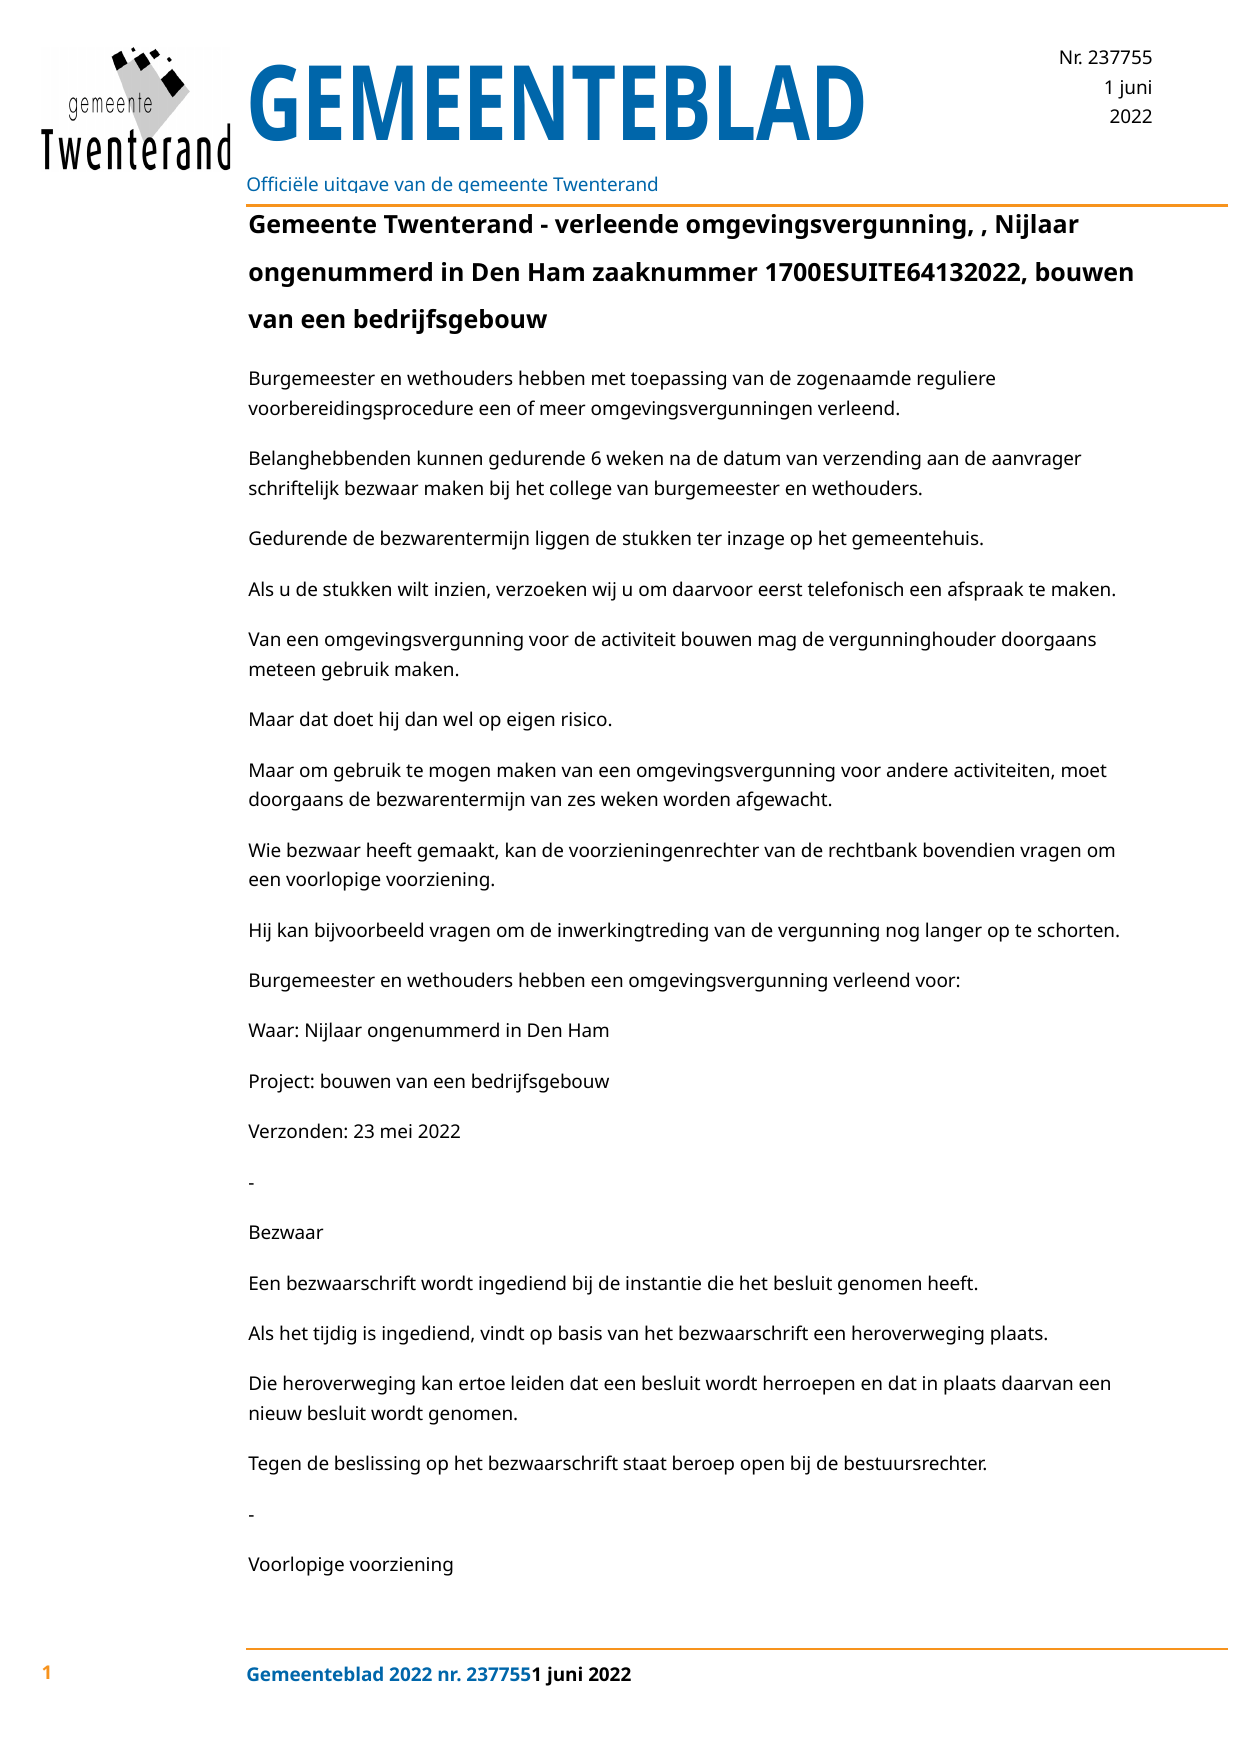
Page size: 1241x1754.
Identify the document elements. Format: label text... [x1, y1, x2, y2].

text Waar: Nijlaar ongenummerd in Den Ham [248, 1018, 1152, 1043]
picture [41, 47, 231, 172]
text Belanghebbenden kunnen gedurende 6 weken na de datum van verzending aan de aanvrager schriftelijk bezwaar maken bij het college van burgemeester en wethouders. [248, 446, 1152, 501]
text Burgemeester en wethouders hebben met toepassing van de zogenaamde reguliere voorbereidingsprocedure een of meer omgevingsvergunningen verleend. [248, 366, 1152, 421]
text Burgemeester en wethouders hebben een omgevingsvergunning verleend voor: [248, 967, 1152, 993]
text Als het tijdig is ingediend, vindt op basis van het bezwaarschrift een heroverweging plaats. [248, 1320, 1152, 1346]
text Maar dat doet hij dan wel op eigen risico. [248, 706, 1152, 732]
text Tegen de beslissing op het bezwaarschrift staat beroep open bij de bestuursrechter. [248, 1451, 1152, 1476]
text Die heroverweging kan ertoe leiden dat een besluit wordt herroepen en dat in plaats daarvan een nieuw besluit wordt genomen. [248, 1371, 1152, 1426]
text Hij kan bijvoorbeeld vragen om de inwerkingtreding van de vergunning nog langer op te schorten. [248, 917, 1152, 942]
text - [248, 1169, 1152, 1194]
text Voorlopige voorziening [248, 1551, 1152, 1577]
text - [248, 1501, 1152, 1527]
text Maar om gebruik te mogen maken van een omgevingsvergunning voor andere activiteiten, moet doorgaans de bezwarentermijn van zes weken worden afgewacht. [248, 757, 1152, 812]
text Als u de stukken wilt inzien, verzoeken wij u om daarvoor eerst telefonisch een afspraak te maken. [248, 576, 1152, 602]
text Gedurende de bezwarentermijn liggen de stukken ter inzage op het gemeentehuis. [248, 526, 1152, 551]
text Een bezwaarschrift wordt ingediend bij de instantie die het besluit genomen heeft. [248, 1270, 1152, 1295]
text Van een omgevingsvergunning voor de activiteit bouwen mag de vergunninghouder doorgaans meteen gebruik maken. [248, 626, 1152, 682]
text Verzonden: 23 mei 2022 [248, 1118, 1152, 1144]
text Bezwaar [248, 1219, 1152, 1245]
text Gemeente Twenterand - verleende omgevingsvergunning, , Nijlaar ongenummerd in Den Ham zaaknummer 1700ESUITE64132022, bouwen van een bedrijfsgebouw [248, 207, 1152, 336]
text Project: bouwen van een bedrijfsgebouw [248, 1068, 1152, 1094]
text Wie bezwaar heeft gemaakt, kan de voorzieningenrechter van de rechtbank bovendien vragen om een voorlopige voorziening. [248, 837, 1152, 892]
